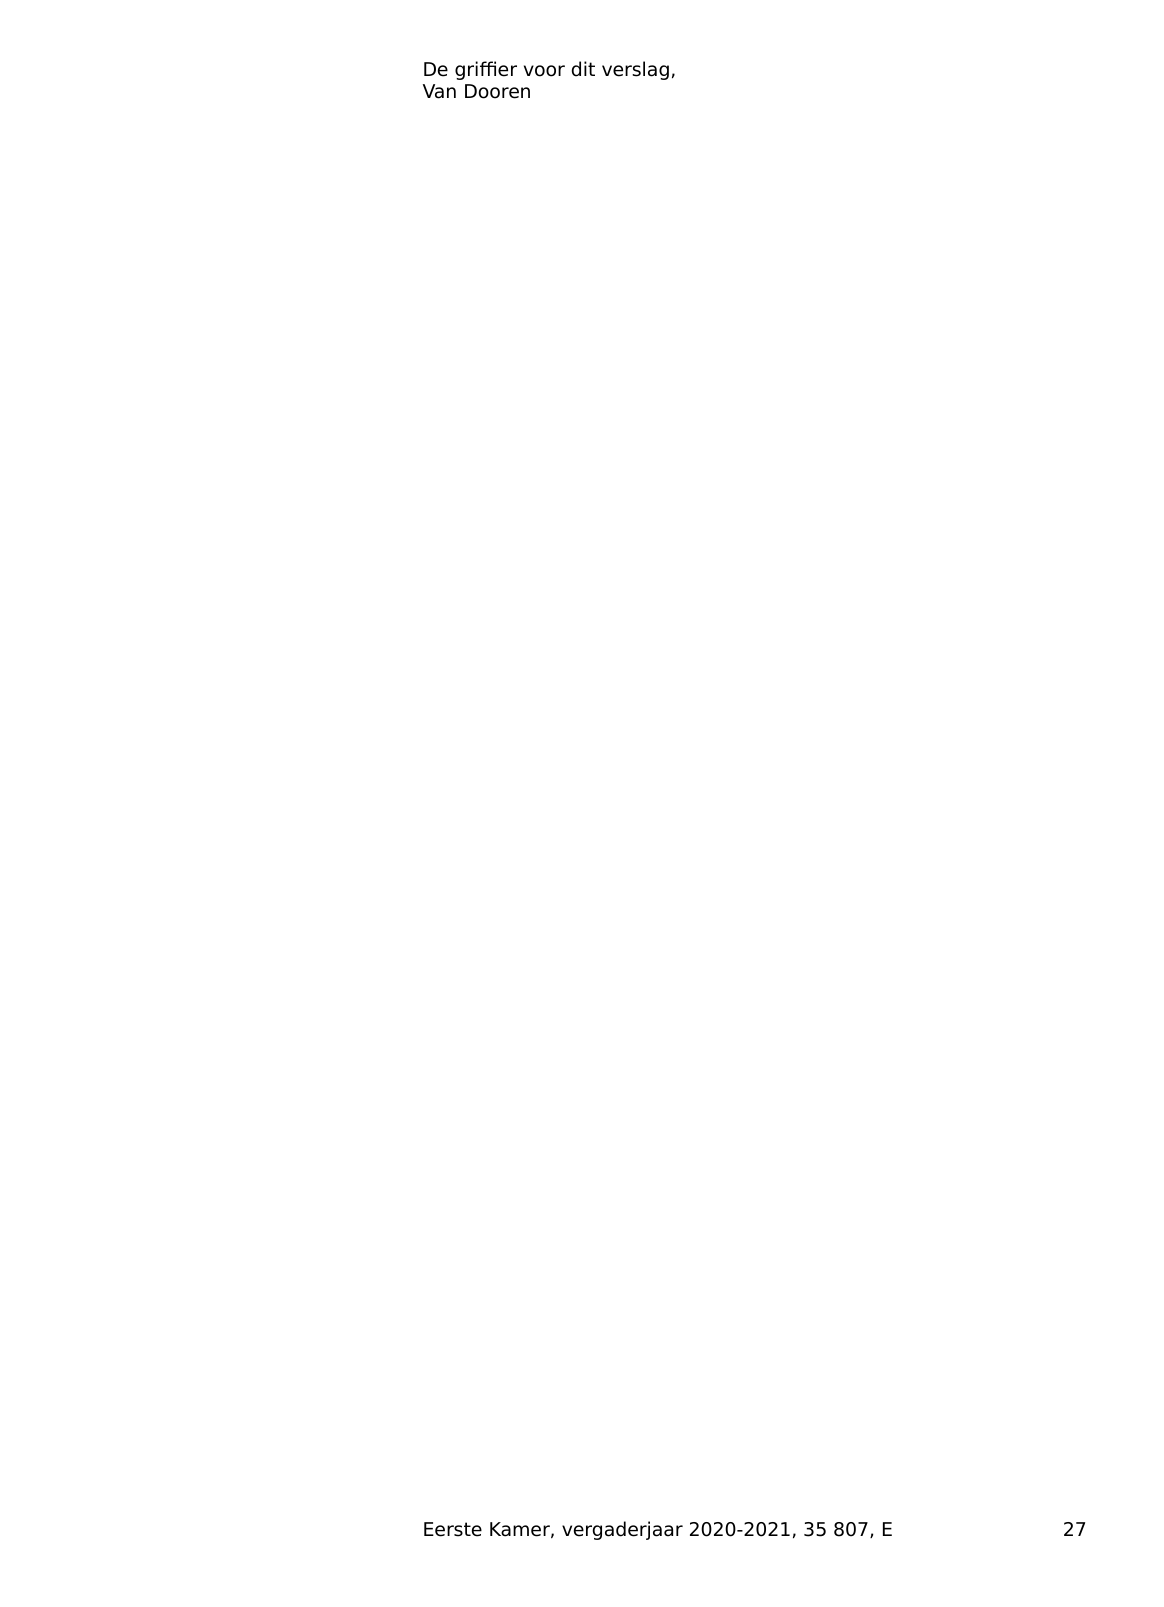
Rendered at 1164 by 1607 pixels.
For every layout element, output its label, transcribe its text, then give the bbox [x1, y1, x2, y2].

text De griffier voor dit verslag, Van Dooren [422, 59, 1087, 103]
